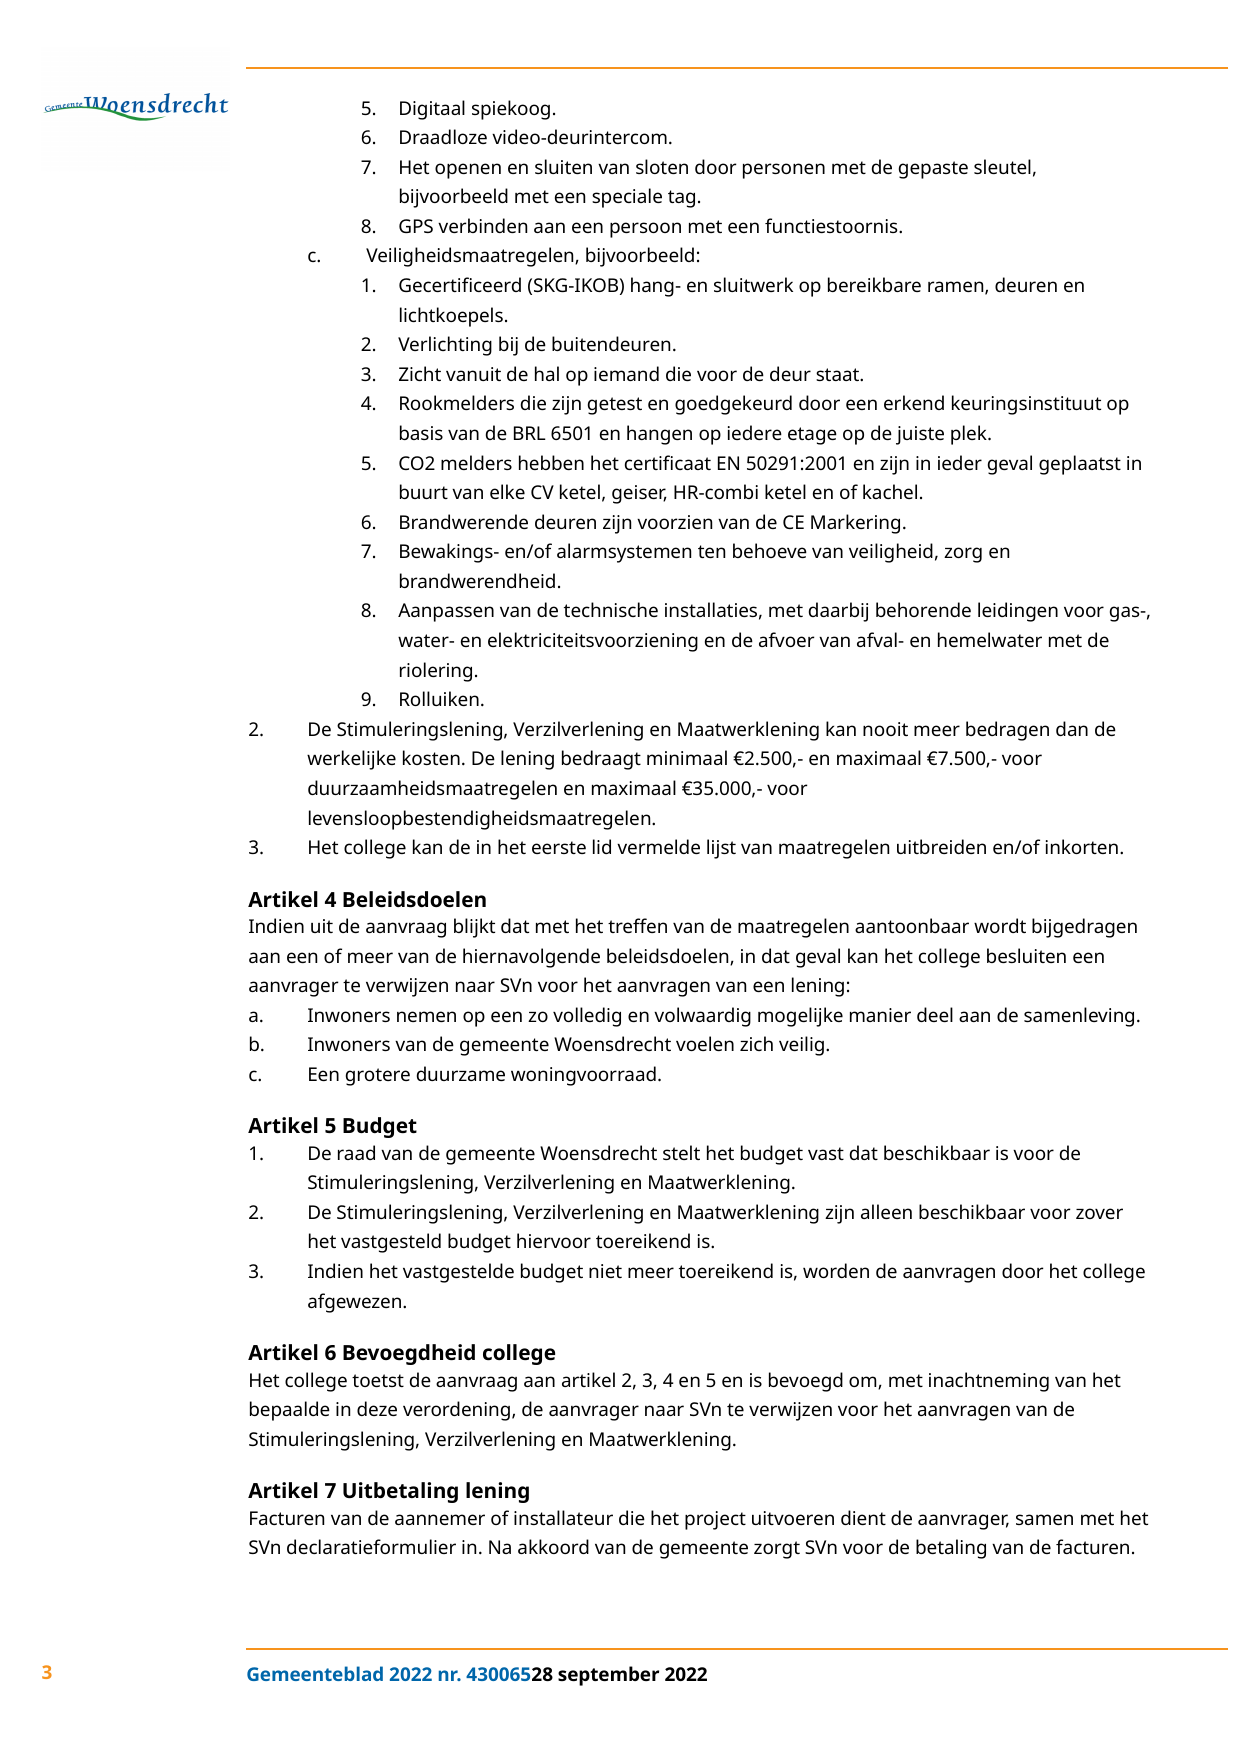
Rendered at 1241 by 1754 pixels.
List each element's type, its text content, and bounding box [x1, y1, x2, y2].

list Rolluiken. [361, 686, 1152, 712]
picture [41, 47, 231, 172]
text Het college toetst de aanvraag aan artikel 2, 3, 4 en 5 en is bevoegd om, met inachtneming van het bepaalde in deze verordening, de aanvrager naar SVn te verwijzen voor het aanvragen van de Stimuleringslening, Verzilverlening en Maatwerklening. [248, 1367, 1152, 1452]
list Het college kan de in het eerste lid vermelde lijst van maatregelen uitbreiden en/of inkorten. [248, 834, 1152, 860]
list Rookmelders die zijn getest en goedgekeurd door een erkend keuringsinstituut op basis van de BRL 6501 en hangen op iedere etage op de juiste plek. [361, 391, 1152, 446]
list Draadloze video-deurintercom. [361, 124, 1152, 150]
list Inwoners nemen op een zo volledig en volwaardig mogelijke manier deel aan de samenleving. [248, 1002, 1152, 1028]
list Brandwerende deuren zijn voorzien van de CE Markering. [361, 509, 1152, 535]
list Inwoners van de gemeente Woensdrecht voelen zich veilig. [248, 1032, 1152, 1057]
list Bewakings- en/of alarmsystemen ten behoeve van veiligheid, zorg en brandwerendheid. [361, 538, 1152, 594]
list Een grotere duurzame woningvoorraad. [248, 1061, 1152, 1087]
list De raad van de gemeente Woensdrecht stelt het budget vast dat beschikbaar is voor de Stimuleringslening, Verzilverlening en Maatwerklening. [248, 1140, 1152, 1195]
text Artikel 5 Budget [248, 1112, 1152, 1140]
list Digitaal spiekoog. [361, 95, 1152, 121]
list GPS verbinden aan een persoon met een functiestoornis. [361, 213, 1152, 239]
text Indien uit de aanvraag blijkt dat met het treffen van de maatregelen aantoonbaar wordt bijgedragen aan een of meer van de hiernavolgende beleidsdoelen, in dat geval kan het college besluiten een aanvrager te verwijzen naar SVn voor het aanvragen van een lening: [248, 913, 1152, 998]
list CO2 melders hebben het certificaat EN 50291:2001 en zijn in ieder geval geplaatst in buurt van elke CV ketel, geiser, HR-combi ketel en of kachel. [361, 450, 1152, 505]
list Het openen en sluiten van sloten door personen met de gepaste sleutel, bijvoorbeeld met een speciale tag. [361, 154, 1152, 209]
list Gecertificeerd (SKG-IKOB) hang- en sluitwerk op bereikbare ramen, deuren en lichtkoepels. [361, 272, 1152, 328]
text Artikel 6 Bevoegdheid college [248, 1338, 1152, 1367]
list Verlichting bij de buitendeuren. [361, 331, 1152, 357]
list Indien het vastgestelde budget niet meer toereikend is, worden de aanvragen door het college afgewezen. [248, 1258, 1152, 1314]
list Aanpassen van de technische installaties, met daarbij behorende leidingen voor gas-, water- en elektriciteitsvoorziening en de afvoer van afval- en hemelwater met de riolering. [361, 598, 1152, 683]
text Artikel 7 Uitbetaling lening [248, 1476, 1152, 1505]
text Facturen van de aannemer of installateur die het project uitvoeren dient de aanvrager, samen met het SVn declaratieformulier in. Na akkoord van de gemeente zorgt SVn voor de betaling van de facturen. [248, 1505, 1152, 1560]
text Artikel 4 Beleidsdoelen [248, 885, 1152, 913]
list De Stimuleringslening, Verzilverlening en Maatwerklening zijn alleen beschikbaar voor zover het vastgesteld budget hiervoor toereikend is. [248, 1199, 1152, 1254]
list Zicht vanuit de hal op iemand die voor de deur staat. [361, 361, 1152, 387]
list Veiligheidsmaatregelen, bijvoorbeeld: [307, 243, 1152, 268]
list De Stimuleringslening, Verzilverlening en Maatwerklening kan nooit meer bedragen dan de werkelijke kosten. De lening bedraagt minimaal €2.500,- en maximaal €7.500,- voor duurzaamheidsmaatregelen en maximaal €35.000,- voor levensloopbestendigheidsmaatregelen. [248, 716, 1152, 831]
